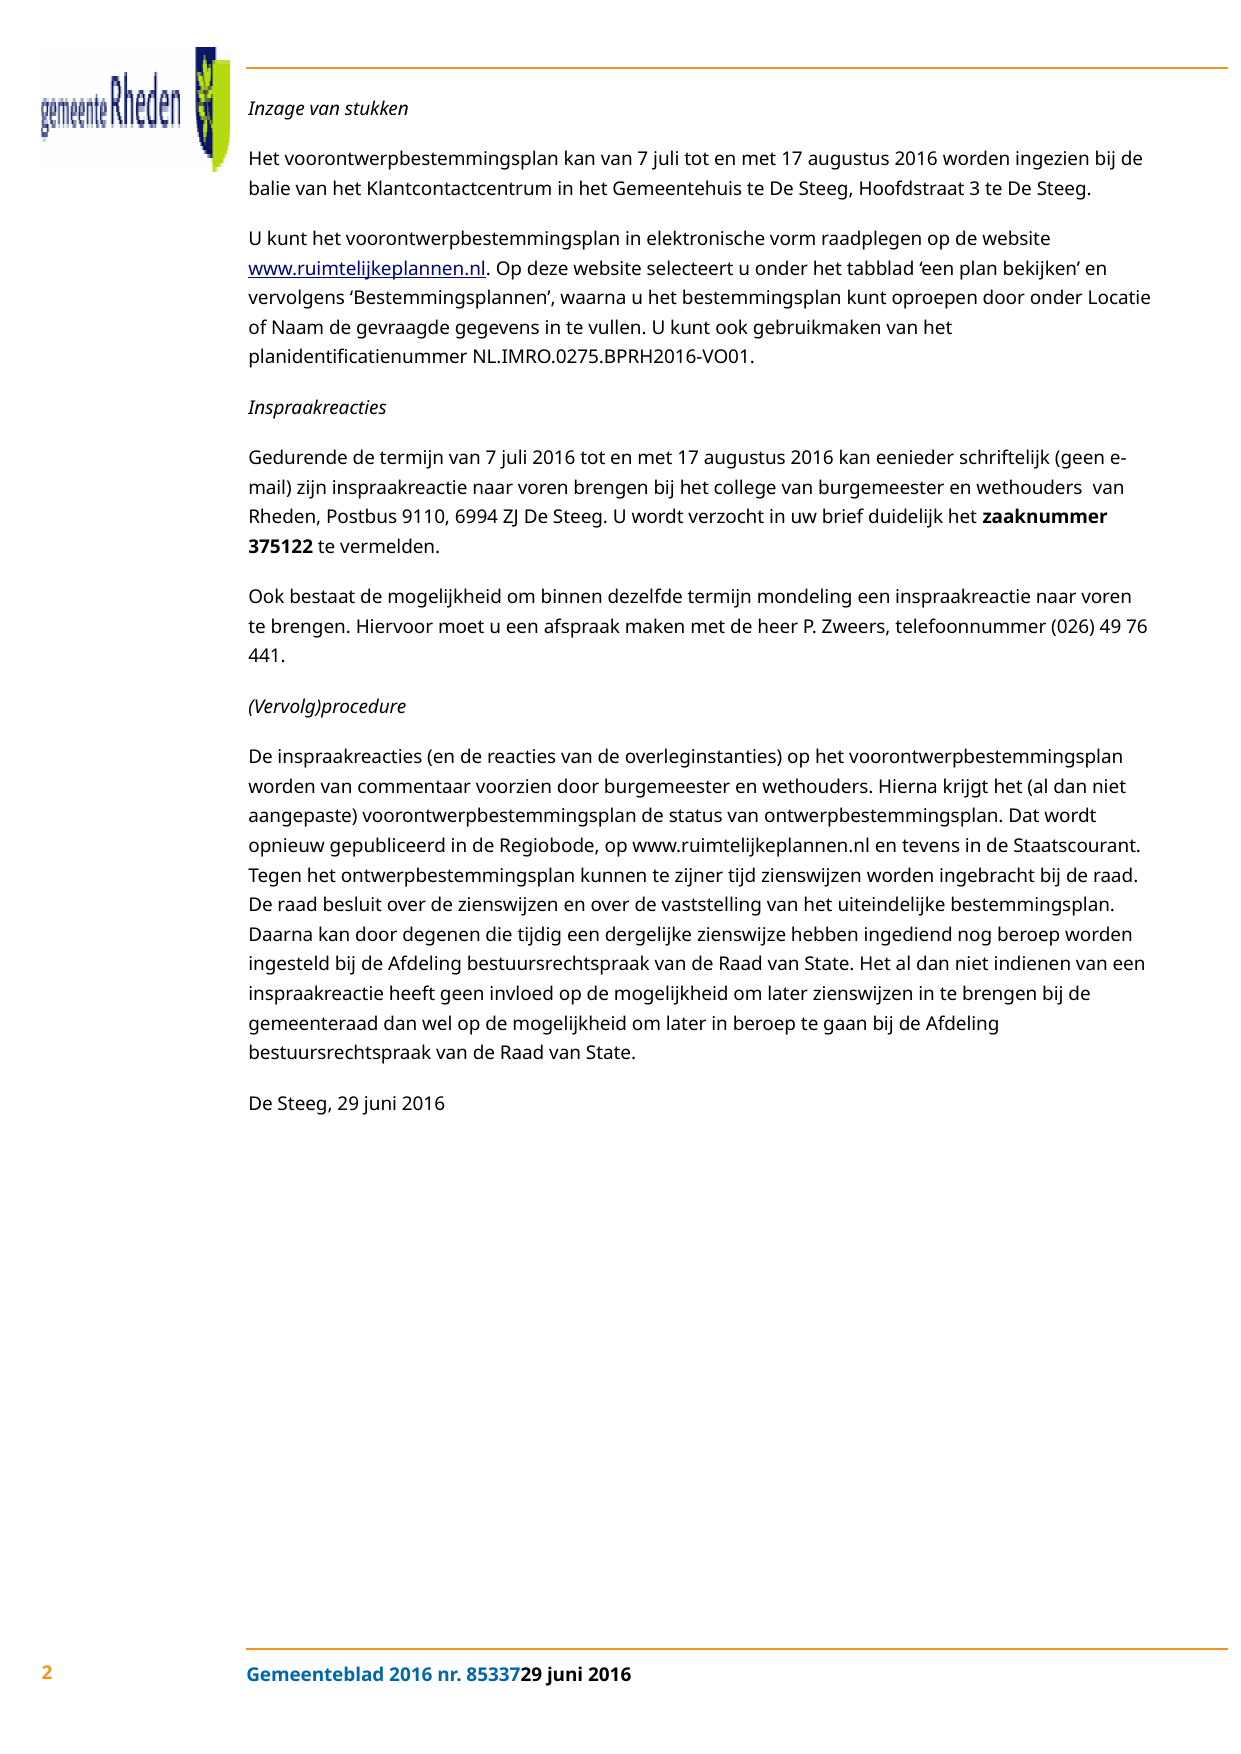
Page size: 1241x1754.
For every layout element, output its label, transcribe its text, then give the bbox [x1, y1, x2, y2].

text Ook bestaat de mogelijkheid om binnen dezelfde termijn mondeling een inspraakreactie naar voren te brengen. Hiervoor moet u een afspraak maken met de heer P. Zweers, telefoonnummer (026) 49 76 441. [248, 583, 1152, 668]
picture [41, 47, 231, 172]
text Inspraakreacties [248, 394, 1152, 420]
text Inzage van stukken [248, 95, 1152, 121]
text De Steeg, 29 juni 2016 [248, 1090, 1152, 1116]
text De inspraakreacties (en de reacties van de overleginstanties) op het voorontwerpbestemmingsplan worden van commentaar voorzien door burgemeester en wethouders. Hierna krijgt het (al dan niet aangepaste) voorontwerpbestemmingsplan de status van ontwerpbestemmingsplan. Dat wordt opnieuw gepubliceerd in de Regiobode, op www.ruimtelijkeplannen.nl en tevens in de Staatscourant. Tegen het ontwerpbestemmingsplan kunnen te zijner tijd zienswijzen worden ingebracht bij de raad. De raad besluit over de zienswijzen en over de vaststelling van het uiteindelijke bestemmingsplan. Daarna kan door degenen die tijdig een dergelijke zienswijze hebben ingediend nog beroep worden ingesteld bij de Afdeling bestuursrechtspraak van de Raad van State. Het al dan niet indienen van een inspraakreactie heeft geen invloed op de mogelijkheid om later zienswijzen in te brengen bij de gemeenteraad dan wel op de mogelijkheid om later in beroep te gaan bij de Afdeling bestuursrechtspraak van de Raad van State. [248, 743, 1152, 1065]
text Gedurende de termijn van 7 juli 2016 tot en met 17 augustus 2016 kan eenieder schriftelijk (geen e-mail) zijn inspraakreactie naar voren brengen bij het college van burgemeester en wethouders van Rheden, Postbus 9110, 6994 ZJ De Steeg. U wordt verzocht in uw brief duidelijk het zaaknummer 375122 te vermelden. [248, 444, 1152, 559]
text U kunt het voorontwerpbestemmingsplan in elektronische vorm raadplegen op de website www.ruimtelijkeplannen.nl. Op deze website selecteert u onder het tabblad ‘een plan bekijken’ en vervolgens ‘Bestemmingsplannen’, waarna u het bestemmingsplan kunt oproepen door onder Locatie of Naam de gevraagde gegevens in te vullen. U kunt ook gebruikmaken van het planidentificatienummer NL.IMRO.0275.BPRH2016-VO01. [248, 225, 1152, 369]
text Het voorontwerpbestemmingsplan kan van 7 juli tot en met 17 augustus 2016 worden ingezien bij de balie van het Klantcontactcentrum in het Gemeentehuis te De Steeg, Hoofdstraat 3 te De Steeg. [248, 145, 1152, 201]
text (Vervolg)procedure [248, 693, 1152, 719]
